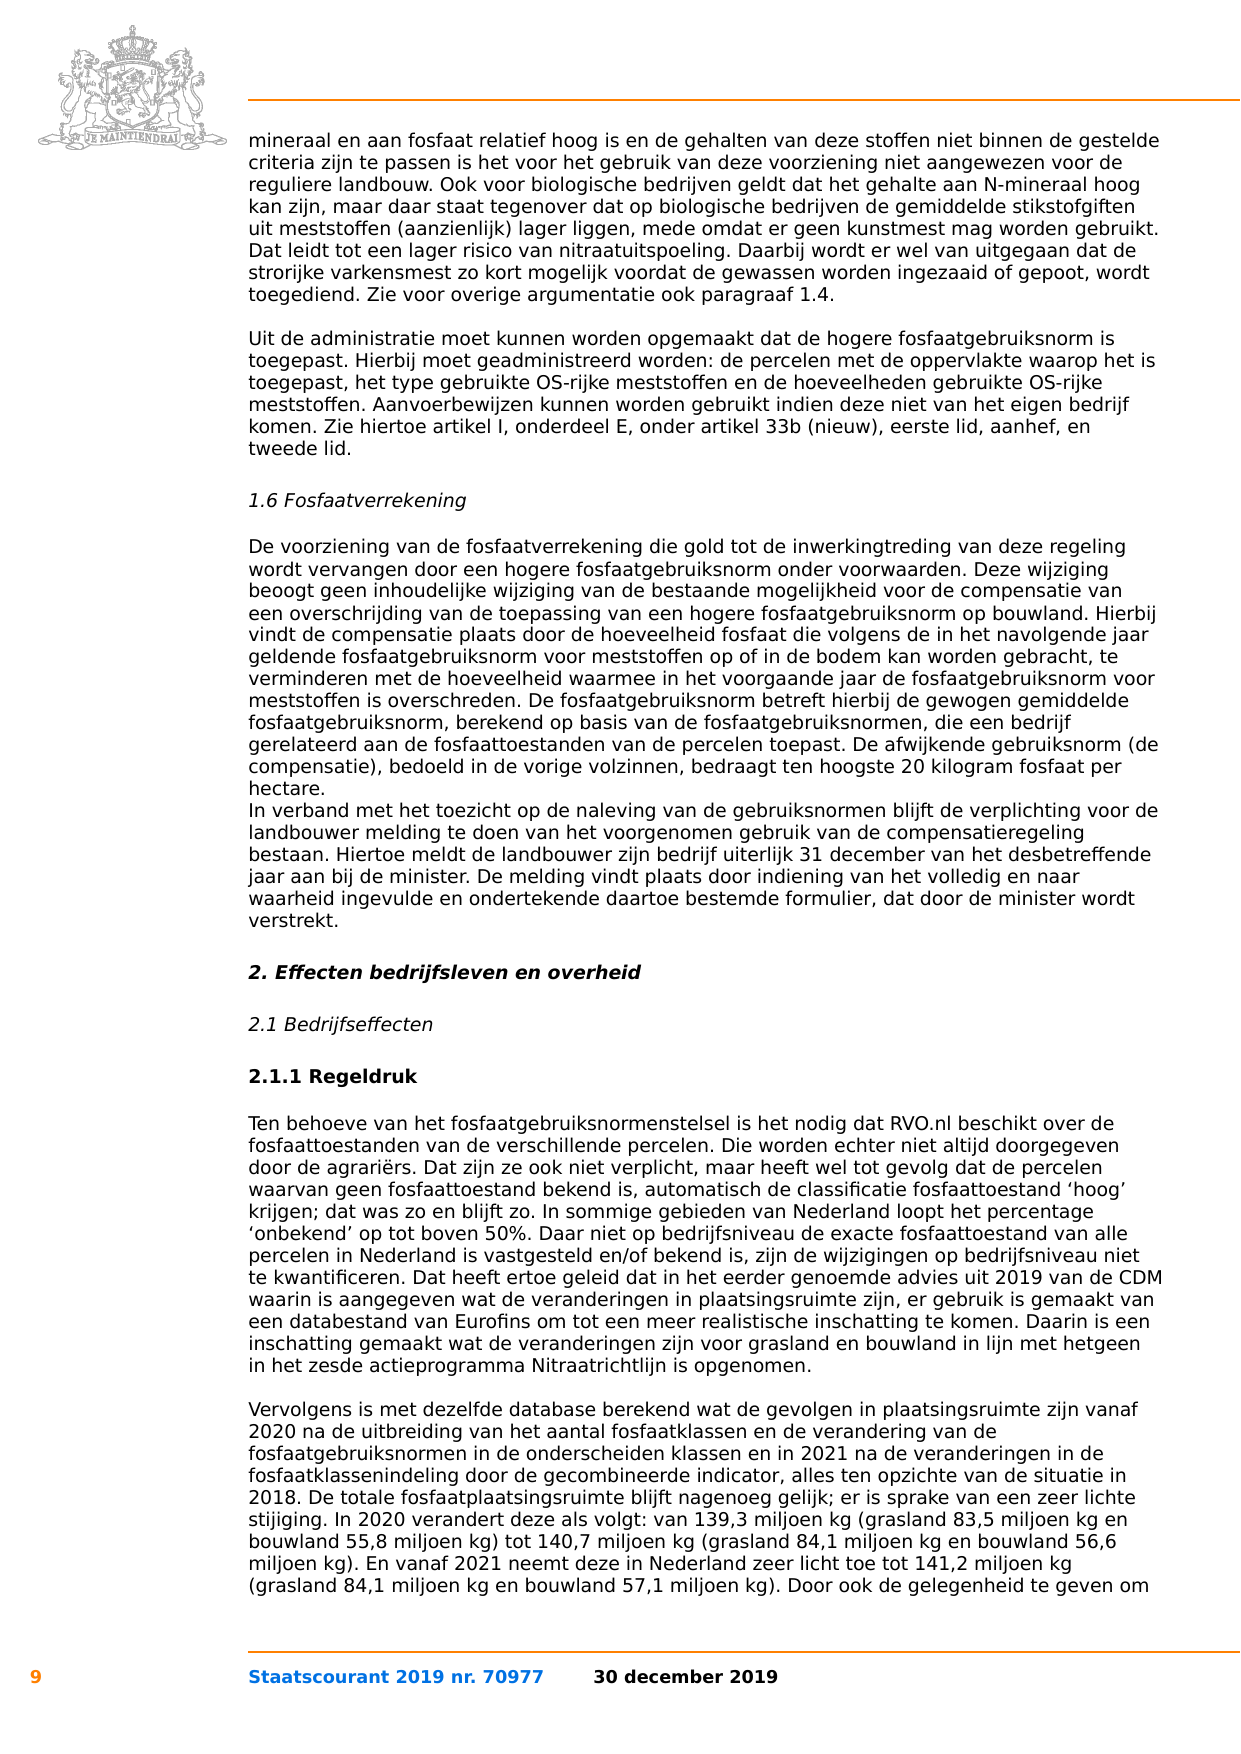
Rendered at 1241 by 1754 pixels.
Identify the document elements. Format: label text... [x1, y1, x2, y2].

subtitle 2.1 Bedrijfseffecten [248, 1014, 1163, 1036]
subtitle 1.6 Fosfaatverrekening [248, 489, 1163, 511]
text In verband met het toezicht op de naleving van de gebruiksnormen blijft de verplichting voor de landbouwer melding te doen van het voorgenomen gebruik van de compensatieregeling bestaan. Hiertoe meldt de landbouwer zijn bedrijf uiterlijk 31 december van het desbetreffende jaar aan bij de minister. De melding vindt plaats door indiening van het volledig en naar waarheid ingevulde en ondertekende daartoe bestemde formulier, dat door de minister wordt verstrekt. [248, 800, 1163, 932]
subtitle 2.1.1 Regeldruk [248, 1066, 1163, 1088]
text mineraal en aan fosfaat relatief hoog is en de gehalten van deze stoffen niet binnen de gestelde criteria zijn te passen is het voor het gebruik van deze voorziening niet aangewezen voor de reguliere landbouw. Ook voor biologische bedrijven geldt dat het gehalte aan N-mineraal hoog kan zijn, maar daar staat tegenover dat op biologische bedrijven de gemiddelde stikstofgiften uit meststoffen (aanzienlijk) lager liggen, mede omdat er geen kunstmest mag worden gebruikt. Dat leidt tot een lager risico van nitraatuitspoeling. Daarbij wordt er wel van uitgegaan dat de strorijke varkensmest zo kort mogelijk voordat de gewassen worden ingezaaid of gepoot, wordt toegediend. Zie voor overige argumentatie ook paragraaf 1.4. [248, 130, 1163, 306]
subtitle 2. Effecten bedrijfsleven en overheid [248, 962, 1163, 984]
text Ten behoeve van het fosfaatgebruiksnormenstelsel is het nodig dat RVO.nl beschikt over de fosfaattoestanden van de verschillende percelen. Die worden echter niet altijd doorgegeven door de agrariërs. Dat zijn ze ook niet verplicht, maar heeft wel tot gevolg dat de percelen waarvan geen fosfaattoestand bekend is, automatisch de classificatie fosfaattoestand ‘hoog’ krijgen; dat was zo en blijft zo. In sommige gebieden van Nederland loopt het percentage ‘onbekend’ op tot boven 50%. Daar niet op bedrijfsniveau de exacte fosfaattoestand van alle percelen in Nederland is vastgesteld en/of bekend is, zijn de wijzigingen op bedrijfsniveau niet te kwantificeren. Dat heeft ertoe geleid dat in het eerder genoemde advies uit 2019 van de CDM waarin is aangegeven wat de veranderingen in plaatsingsruimte zijn, er gebruik is gemaakt van een databestand van Eurofins om tot een meer realistische inschatting te komen. Daarin is een inschatting gemaakt wat de veranderingen zijn voor grasland en bouwland in lijn met hetgeen in het zesde actieprogramma Nitraatrichtlijn is opgenomen. [248, 1113, 1163, 1377]
picture [38, 25, 227, 150]
text De voorziening van de fosfaatverrekening die gold tot de inwerkingtreding van deze regeling wordt vervangen door een hogere fosfaatgebruiksnorm onder voorwaarden. Deze wijziging beoogt geen inhoudelijke wijziging van de bestaande mogelijkheid voor de compensatie van een overschrijding van de toepassing van een hogere fosfaatgebruiksnorm op bouwland. Hierbij vindt de compensatie plaats door de hoeveelheid fosfaat die volgens de in het navolgende jaar geldende fosfaatgebruiksnorm voor meststoffen op of in de bodem kan worden gebracht, te verminderen met de hoeveelheid waarmee in het voorgaande jaar de fosfaatgebruiksnorm voor meststoffen is overschreden. De fosfaatgebruiksnorm betreft hierbij de gewogen gemiddelde fosfaatgebruiksnorm, berekend op basis van de fosfaatgebruiksnormen, die een bedrijf gerelateerd aan de fosfaattoestanden van de percelen toepast. De afwijkende gebruiksnorm (de compensatie), bedoeld in de vorige volzinnen, bedraagt ten hoogste 20 kilogram fosfaat per hectare. [248, 536, 1163, 800]
text Vervolgens is met dezelfde database berekend wat de gevolgen in plaatsingsruimte zijn vanaf 2020 na de uitbreiding van het aantal fosfaatklassen en de verandering van de fosfaatgebruiksnormen in de onderscheiden klassen en in 2021 na de veranderingen in de fosfaatklassenindeling door de gecombineerde indicator, alles ten opzichte van de situatie in 2018. De totale fosfaatplaatsingsruimte blijft nagenoeg gelijk; er is sprake van een zeer lichte stijiging. In 2020 verandert deze als volgt: van 139,3 miljoen kg (grasland 83,5 miljoen kg en bouwland 55,8 miljoen kg) tot 140,7 miljoen kg (grasland 84,1 miljoen kg en bouwland 56,6 miljoen kg). En vanaf 2021 neemt deze in Nederland zeer licht toe tot 141,2 miljoen kg (grasland 84,1 miljoen kg en bouwland 57,1 miljoen kg). Door ook de gelegenheid te geven om [248, 1399, 1163, 1596]
text Uit de administratie moet kunnen worden opgemaakt dat de hogere fosfaatgebruiksnorm is toegepast. Hierbij moet geadministreerd worden: de percelen met de oppervlakte waarop het is toegepast, het type gebruikte OS-rijke meststoffen en de hoeveelheden gebruikte OS-rijke meststoffen. Aanvoerbewijzen kunnen worden gebruikt indien deze niet van het eigen bedrijf komen. Zie hiertoe artikel I, onderdeel E, onder artikel 33b (nieuw), eerste lid, aanhef, en tweede lid. [248, 328, 1163, 459]
